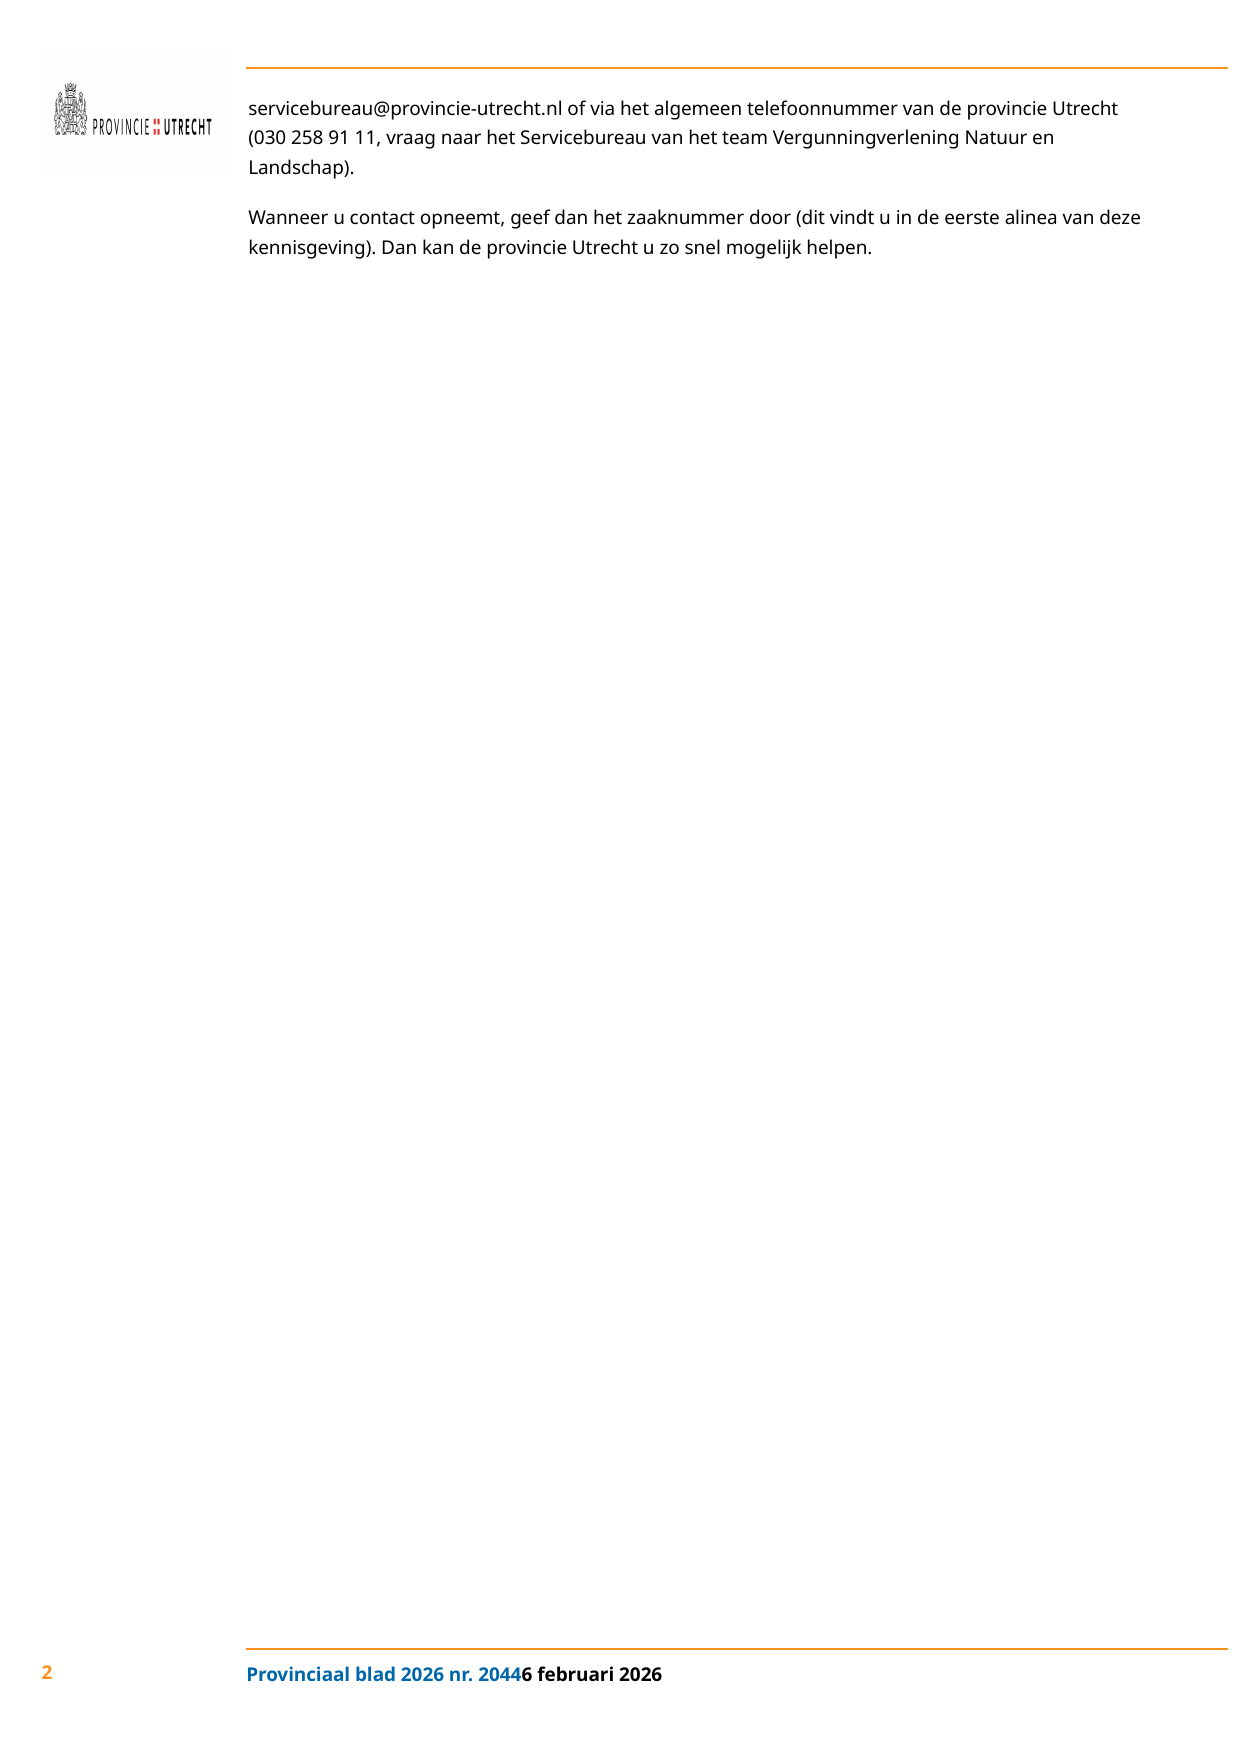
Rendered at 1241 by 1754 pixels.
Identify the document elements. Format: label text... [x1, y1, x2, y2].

text Wanneer u contact opneemt, geef dan het zaaknummer door (dit vindt u in de eerste alinea van deze kennisgeving). Dan kan de provincie Utrecht u zo snel mogelijk helpen. [248, 204, 1152, 260]
text servicebureau@provincie-utrecht.nl of via het algemeen telefoonnummer van de provincie Utrecht (030 258 91 11, vraag naar het Servicebureau van het team Vergunningverlening Natuur en Landschap). [248, 95, 1152, 180]
picture [41, 47, 231, 172]
